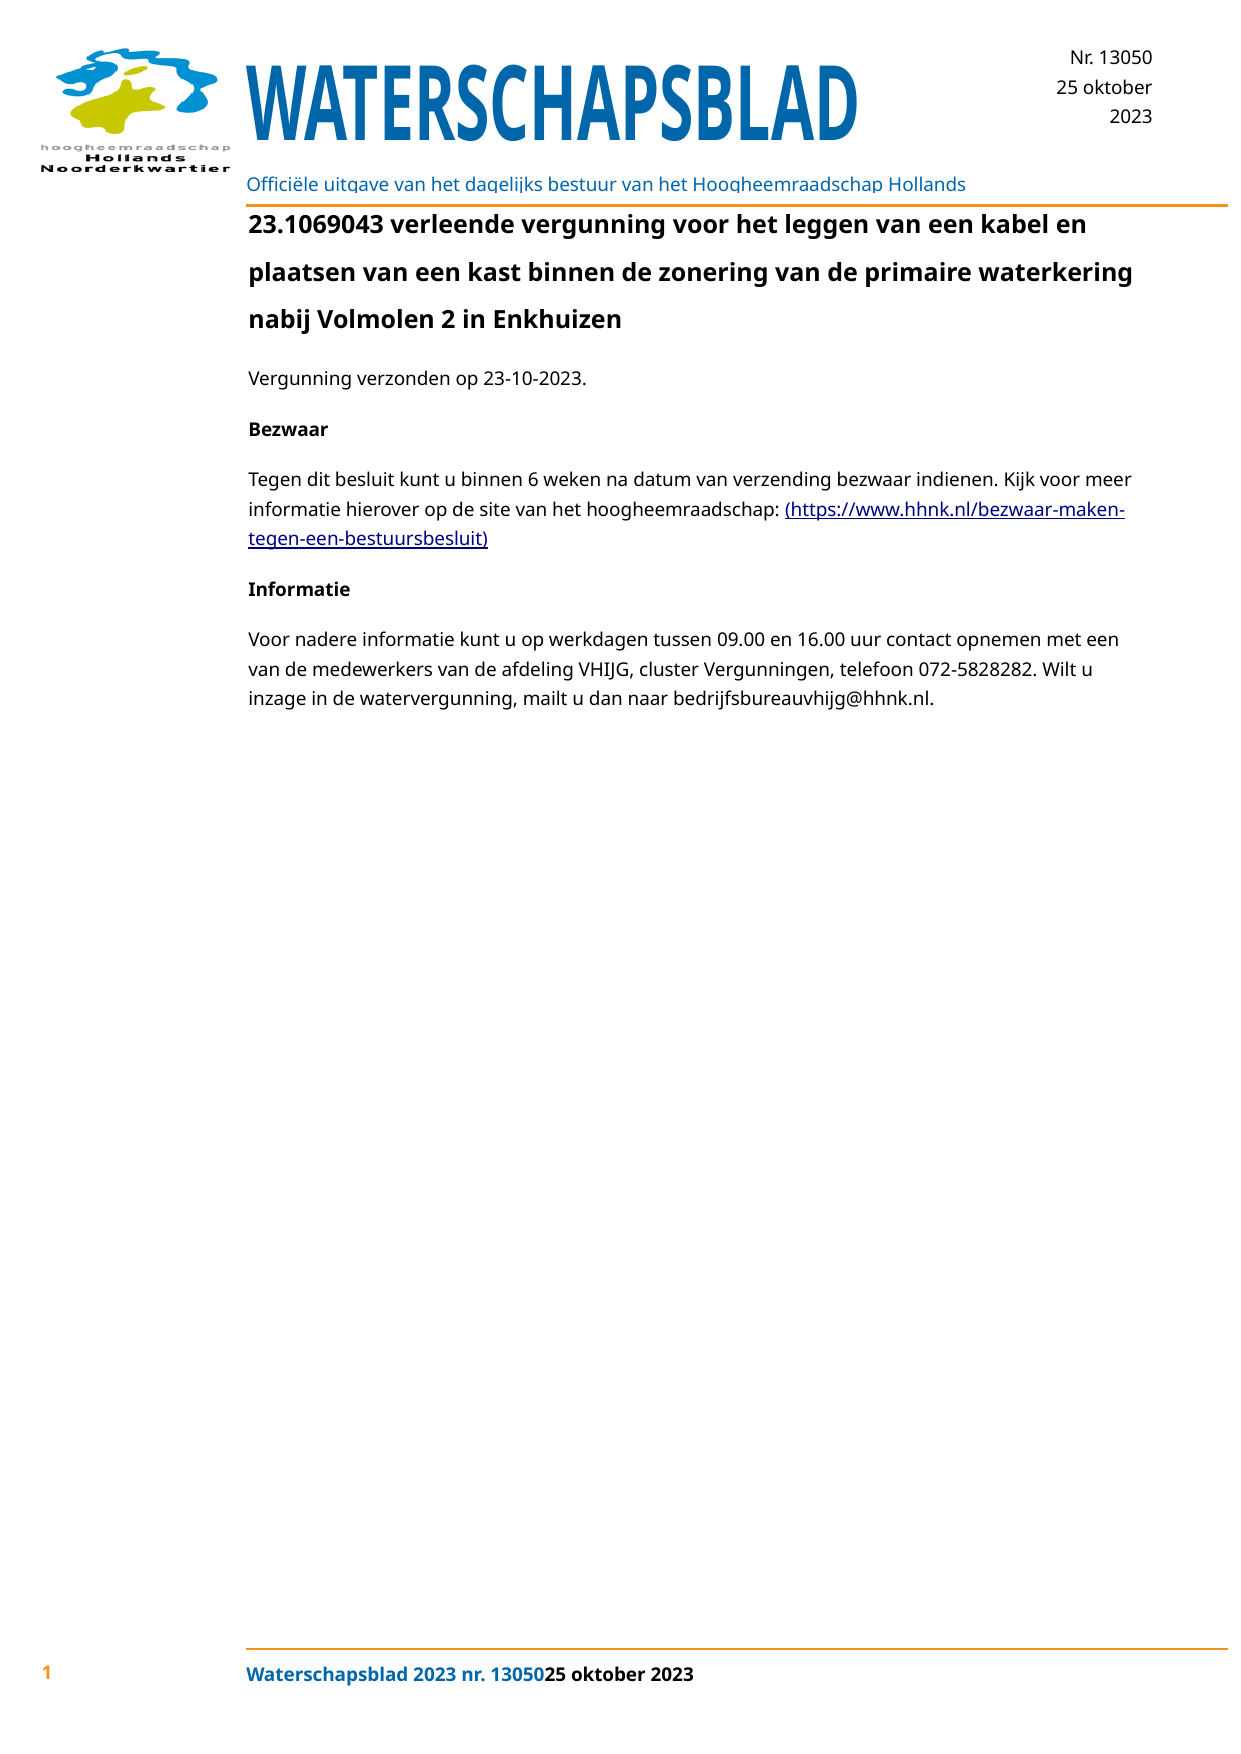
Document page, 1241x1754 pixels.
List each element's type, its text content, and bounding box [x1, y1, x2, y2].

text Vergunning verzonden op 23-10-2023. [248, 366, 1152, 391]
text Bezwaar [248, 416, 1152, 442]
text 23.1069043 verleende vergunning voor het leggen van een kabel en plaatsen van een kast binnen de zonering van de primaire waterkering nabij Volmolen 2 in Enkhuizen [248, 207, 1152, 336]
text Tegen dit besluit kunt u binnen 6 weken na datum van verzending bezwaar indienen. Kijk voor meer informatie hierover op de site van het hoogheemraadschap: (https://www.hhnk.nl/bezwaar-maken-tegen-een-bestuursbesluit) [248, 466, 1152, 551]
text Voor nadere informatie kunt u op werkdagen tussen 09.00 en 16.00 uur contact opnemen met een van de medewerkers van de afdeling VHIJG, cluster Vergunningen, telefoon 072-5828282. Wilt u inzage in de watervergunning, mailt u dan naar bedrijfsbureauvhijg@hhnk.nl. [248, 626, 1152, 711]
picture [41, 47, 231, 172]
text Informatie [248, 576, 1152, 602]
